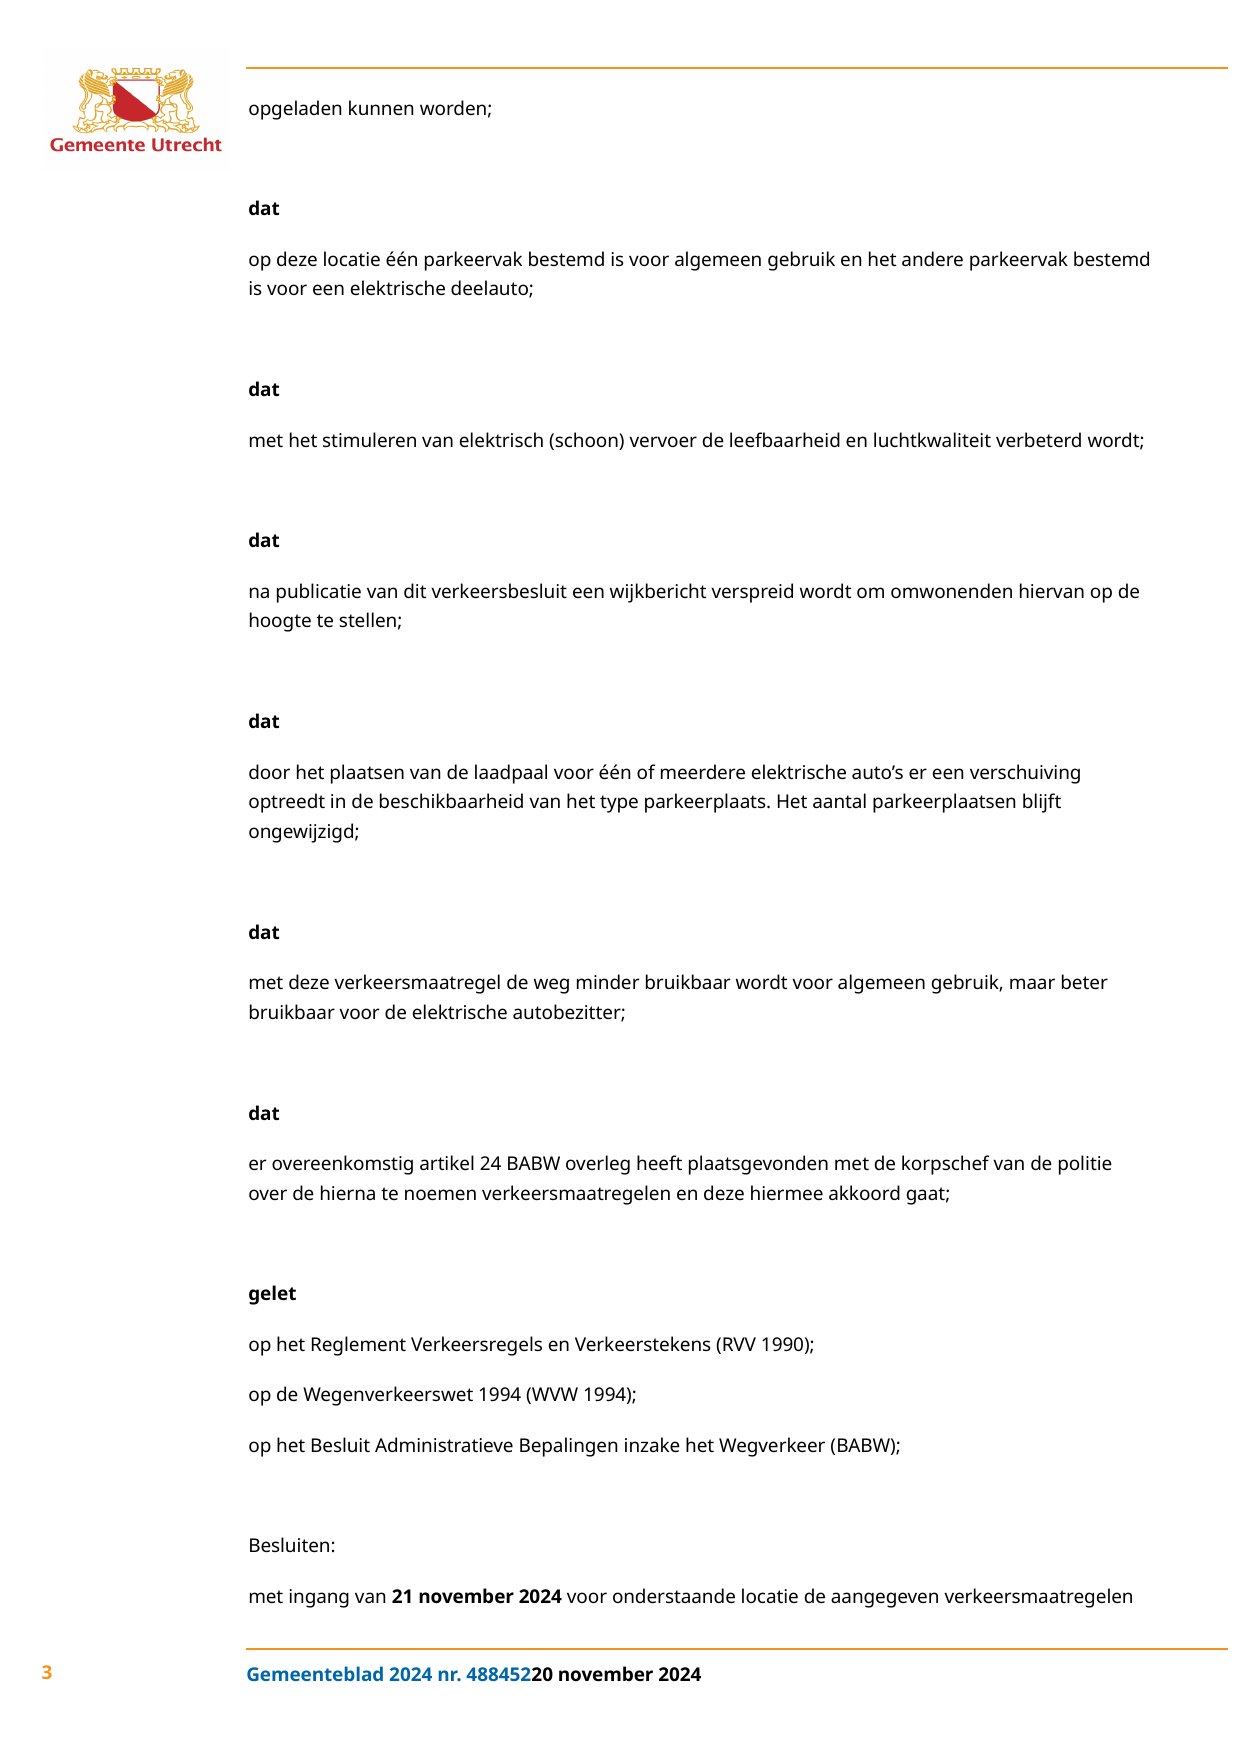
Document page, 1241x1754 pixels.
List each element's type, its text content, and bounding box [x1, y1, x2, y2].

text opgeladen kunnen worden; [248, 95, 1152, 121]
text op deze locatie één parkeervak bestemd is voor algemeen gebruik en het andere parkeervak bestemd is voor een elektrische deelauto; [248, 246, 1152, 301]
text er overeenkomstig artikel 24 BABW overleg heeft plaatsgevonden met de korpschef van de politie over de hierna te noemen verkeersmaatregelen en deze hiermee akkoord gaat; [248, 1150, 1152, 1206]
text dat [248, 708, 1152, 734]
text dat [248, 528, 1152, 553]
text dat [248, 919, 1152, 945]
text na publicatie van dit verkeersbesluit een wijkbericht verspreid wordt om omwonenden hiervan op de hoogte te stellen; [248, 578, 1152, 633]
text met het stimuleren van elektrisch (schoon) vervoer de leefbaarheid en luchtkwaliteit verbeterd wordt; [248, 427, 1152, 453]
text gelet [248, 1281, 1152, 1306]
text op het Besluit Administratieve Bepalingen inzake het Wegverkeer (BABW); [248, 1432, 1152, 1458]
text dat [248, 376, 1152, 402]
text op het Reglement Verkeersregels en Verkeerstekens (RVV 1990); [248, 1331, 1152, 1357]
text op de Wegenverkeerswet 1994 (WVW 1994); [248, 1381, 1152, 1407]
text dat [248, 1100, 1152, 1126]
text door het plaatsen van de laadpaal voor één of meerdere elektrische auto’s er een verschuiving optreedt in de beschikbaarheid van het type parkeerplaats. Het aantal parkeerplaatsen blijft ongewijzigd; [248, 759, 1152, 844]
picture [41, 47, 231, 172]
text met deze verkeersmaatregel de weg minder bruikbaar wordt voor algemeen gebruik, maar beter bruikbaar voor de elektrische autobezitter; [248, 969, 1152, 1025]
text dat [248, 196, 1152, 221]
text met ingang van 21 november 2024 voor onderstaande locatie de aangegeven verkeersmaatregelen [248, 1583, 1152, 1609]
text Besluiten: [248, 1533, 1152, 1558]
